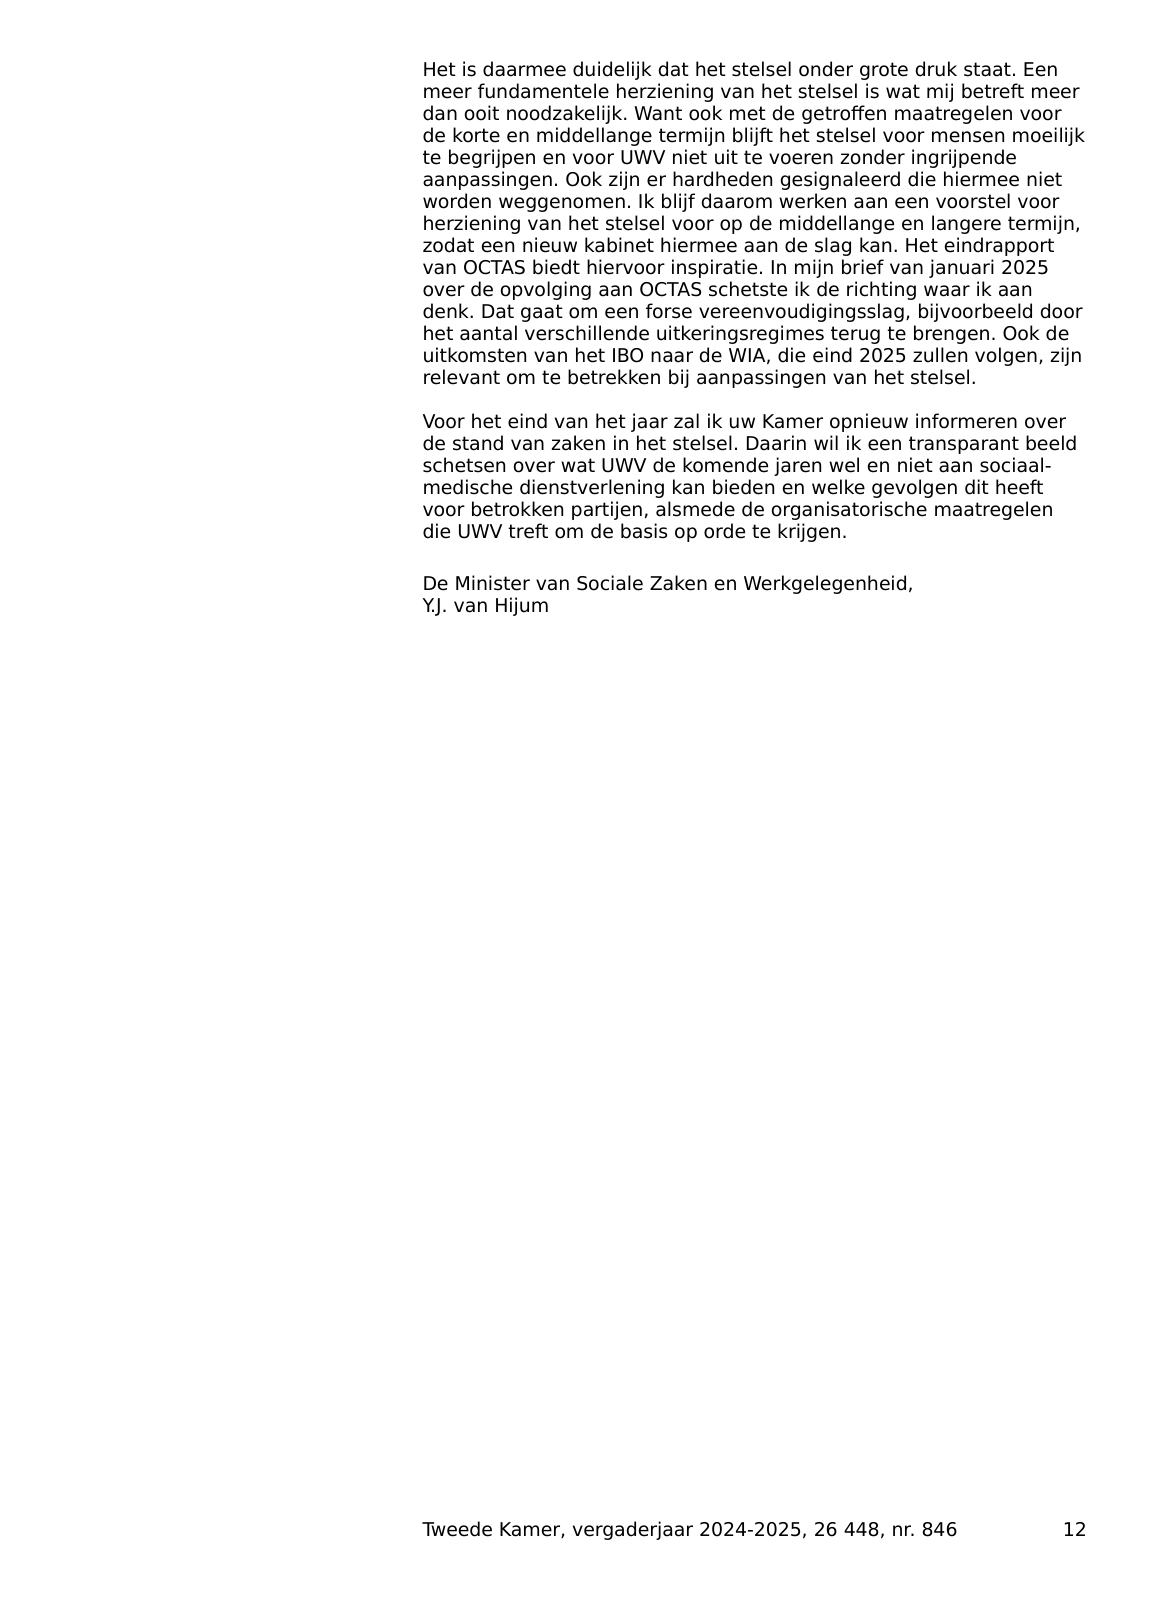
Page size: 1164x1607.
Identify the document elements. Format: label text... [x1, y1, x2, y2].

text Het is daarmee duidelijk dat het stelsel onder grote druk staat. Een meer fundamentele herziening van het stelsel is wat mij betreft meer dan ooit noodzakelijk. Want ook met de getroffen maatregelen voor de korte en middellange termijn blijft het stelsel voor mensen moeilijk te begrijpen en voor UWV niet uit te voeren zonder ingrijpende aanpassingen. Ook zijn er hardheden gesignaleerd die hiermee niet worden weggenomen. Ik blijf daarom werken aan een voorstel voor herziening van het stelsel voor op de middellange en langere termijn, zodat een nieuw kabinet hiermee aan de slag kan. Het eindrapport van OCTAS biedt hiervoor inspiratie. In mijn brief van januari 2025 over de opvolging aan OCTAS schetste ik de richting waar ik aan denk. Dat gaat om een forse vereenvoudigingsslag, bijvoorbeeld door het aantal verschillende uitkeringsregimes terug te brengen. Ook de uitkomsten van het IBO naar de WIA, die eind 2025 zullen volgen, zijn relevant om te betrekken bij aanpassingen van het stelsel. [422, 59, 1087, 389]
text Voor het eind van het jaar zal ik uw Kamer opnieuw informeren over de stand van zaken in het stelsel. Daarin wil ik een transparant beeld schetsen over wat UWV de komende jaren wel en niet aan sociaal-medische dienstverlening kan bieden en welke gevolgen dit heeft voor betrokken partijen, alsmede de organisatorische maatregelen die UWV treft om de basis op orde te krijgen. [422, 411, 1087, 543]
text De Minister van Sociale Zaken en Werkgelegenheid, Y.J. van Hijum [422, 573, 1087, 617]
